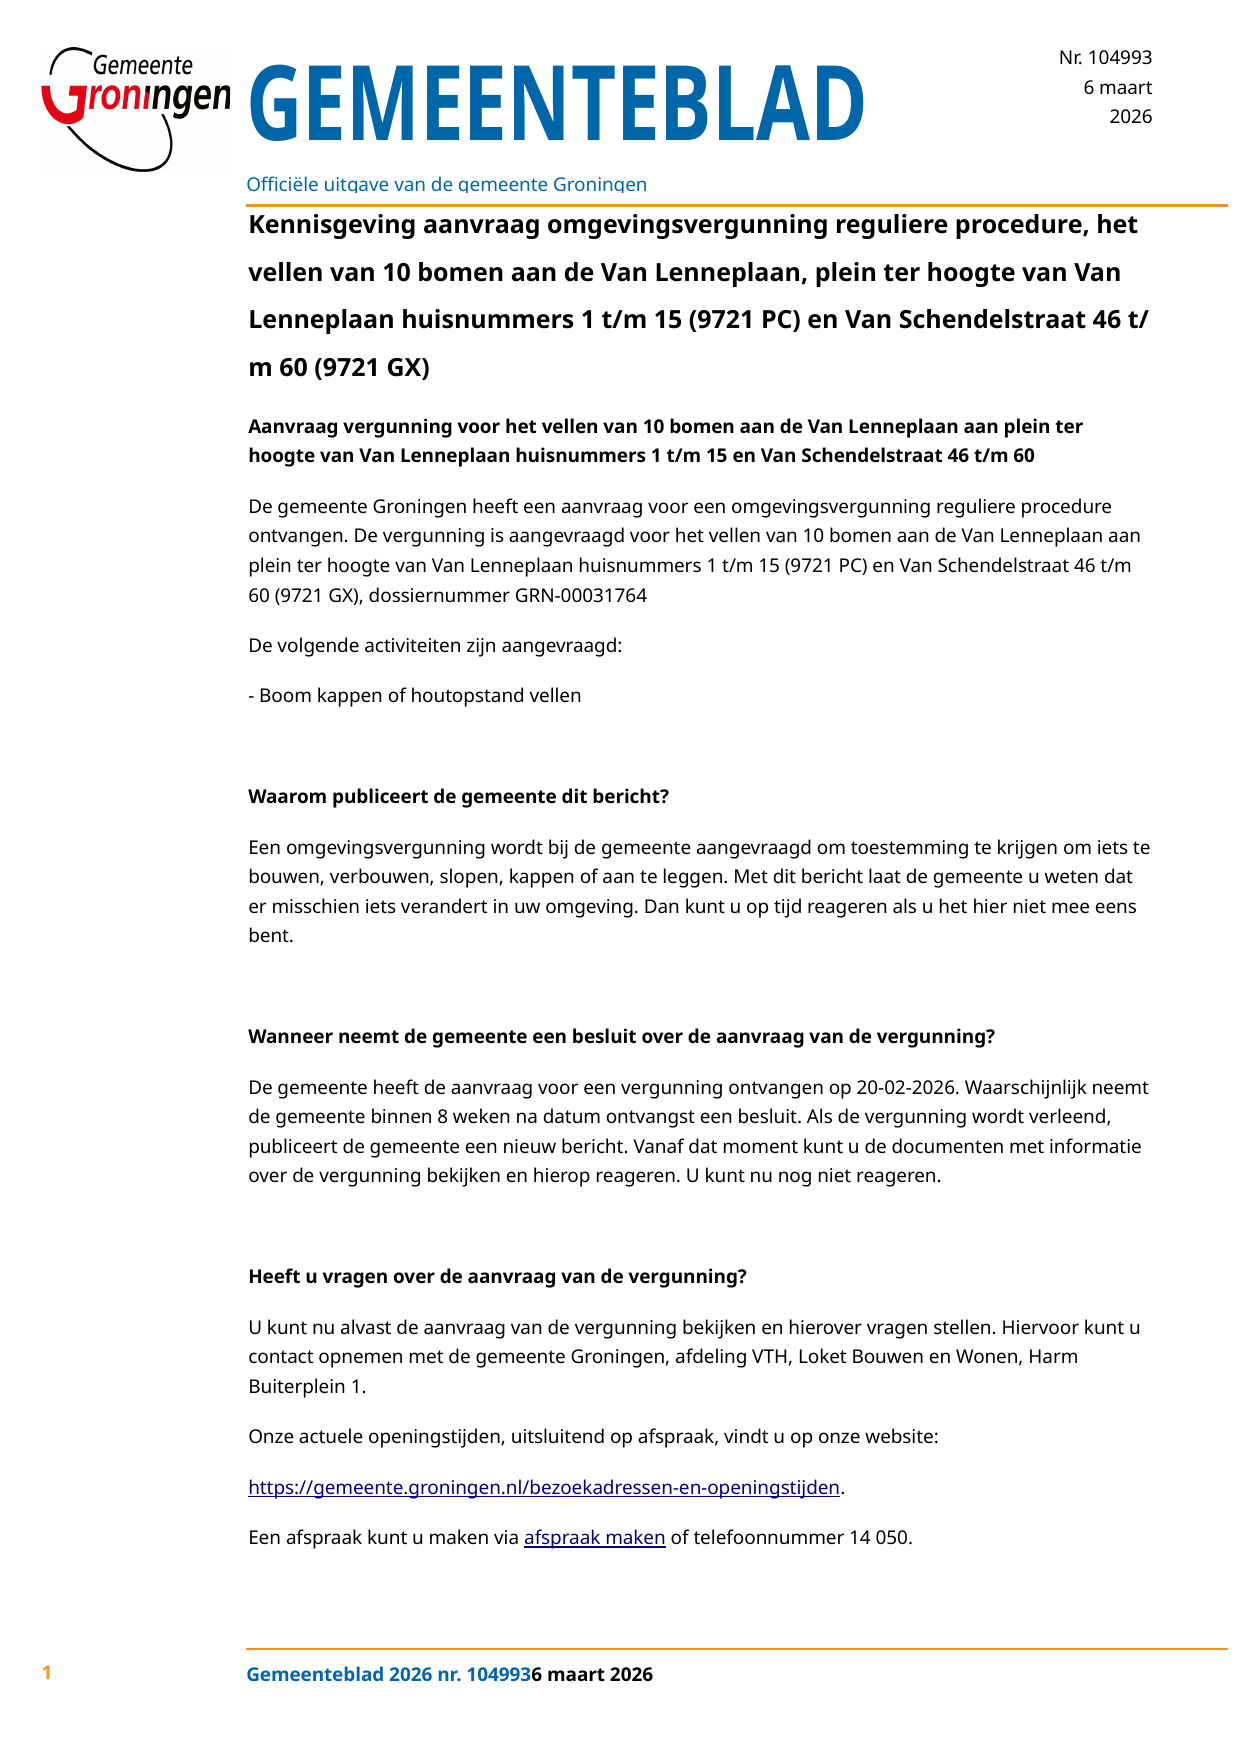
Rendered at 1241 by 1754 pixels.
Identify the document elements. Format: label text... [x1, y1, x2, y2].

text Kennisgeving aanvraag omgevingsvergunning reguliere procedure, het vellen van 10 bomen aan de Van Lenneplaan, plein ter hoogte van Van Lenneplaan huisnummers 1 t/m 15 (9721 PC) en Van Schendelstraat 46 t/ m 60 (9721 GX) [248, 207, 1152, 384]
text Heeft u vragen over de aanvraag van de vergunning? [248, 1263, 1152, 1289]
text De gemeente Groningen heeft een aanvraag voor een omgevingsvergunning reguliere procedure ontvangen. De vergunning is aangevraagd voor het vellen van 10 bomen aan de Van Lenneplaan aan plein ter hoogte van Van Lenneplaan huisnummers 1 t/m 15 (9721 PC) en Van Schendelstraat 46 t/m 60 (9721 GX), dossiernummer GRN-00031764 [248, 493, 1152, 608]
text https://gemeente.groningen.nl/bezoekadressen-en-openingstijden. [248, 1474, 1152, 1500]
text U kunt nu alvast de aanvraag van de vergunning bekijken en hierover vragen stellen. Hiervoor kunt u contact opnemen met de gemeente Groningen, afdeling VTH, Loket Bouwen en Wonen, Harm Buiterplein 1. [248, 1314, 1152, 1399]
picture [41, 47, 231, 172]
text Onze actuele openingstijden, uitsluitend op afspraak, vindt u op onze website: [248, 1423, 1152, 1449]
text Wanneer neemt de gemeente een besluit over de aanvraag van de vergunning? [248, 1023, 1152, 1049]
text Aanvraag vergunning voor het vellen van 10 bomen aan de Van Lenneplaan aan plein ter hoogte van Van Lenneplaan huisnummers 1 t/m 15 en Van Schendelstraat 46 t/m 60 [248, 413, 1152, 468]
text De volgende activiteiten zijn aangevraagd: [248, 632, 1152, 658]
text Een omgevingsvergunning wordt bij de gemeente aangevraagd om toestemming te krijgen om iets te bouwen, verbouwen, slopen, kappen of aan te leggen. Met dit bericht laat de gemeente u weten dat er misschien iets verandert in uw omgeving. Dan kunt u op tijd reageren als u het hier niet mee eens bent. [248, 834, 1152, 948]
text - Boom kappen of houtopstand vellen [248, 683, 1152, 708]
text Waarom publiceert de gemeente dit bericht? [248, 783, 1152, 809]
text De gemeente heeft de aanvraag voor een vergunning ontvangen op 20-02-2026. Waarschijnlijk neemt de gemeente binnen 8 weken na datum ontvangst een besluit. Als de vergunning wordt verleend, publiceert de gemeente een nieuw bericht. Vanaf dat moment kunt u de documenten met informatie over de vergunning bekijken en hierop reageren. U kunt nu nog niet reageren. [248, 1074, 1152, 1188]
text Een afspraak kunt u maken via afspraak maken of telefoonnummer 14 050. [248, 1524, 1152, 1550]
